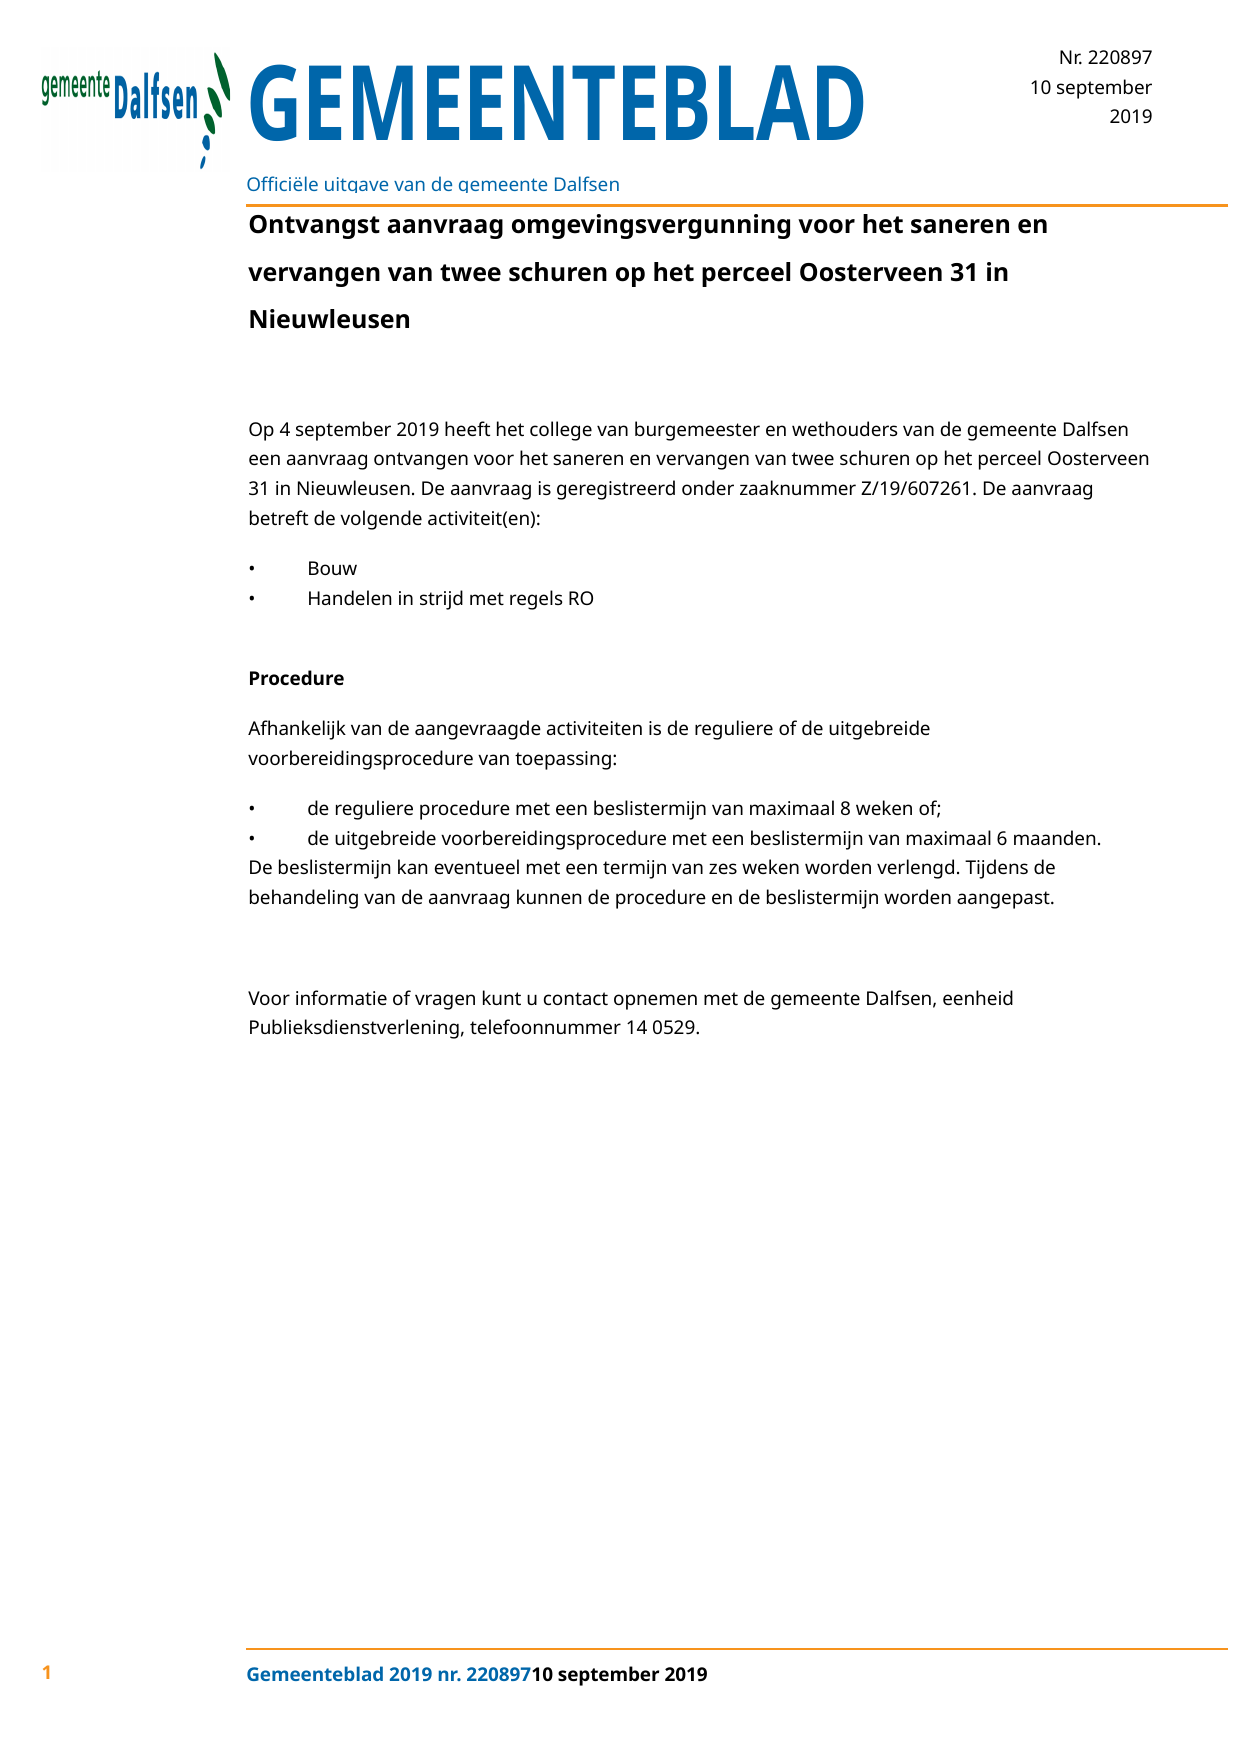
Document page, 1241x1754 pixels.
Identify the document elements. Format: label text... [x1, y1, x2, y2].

text De beslistermijn kan eventueel met een termijn van zes weken worden verlengd. Tijdens de behandeling van de aanvraag kunnen de procedure en de beslistermijn worden aangepast. [248, 854, 1152, 909]
text Procedure [248, 665, 1152, 690]
list Handelen in strijd met regels RO [248, 585, 1152, 610]
list Bouw [248, 555, 1152, 581]
text Op 4 september 2019 heeft het college van burgemeester en wethouders van de gemeente Dalfsen een aanvraag ontvangen voor het saneren en vervangen van twee schuren op het perceel Oosterveen 31 in Nieuwleusen. De aanvraag is geregistreerd onder zaaknummer Z/19/607261. De aanvraag betreft de volgende activiteit(en): [248, 416, 1152, 530]
picture [41, 47, 231, 172]
text Voor informatie of vragen kunt u contact opnemen met de gemeente Dalfsen, eenheid Publieksdienstverlening, telefoonnummer 14 0529. [248, 985, 1152, 1040]
list de reguliere procedure met een beslistermijn van maximaal 8 weken of; [248, 795, 1152, 821]
text Ontvangst aanvraag omgevingsvergunning voor het saneren en vervangen van twee schuren op het perceel Oosterveen 31 in Nieuwleusen [248, 207, 1152, 336]
list de uitgebreide voorbereidingsprocedure met een beslistermijn van maximaal 6 maanden. [248, 825, 1152, 850]
text Afhankelijk van de aangevraagde activiteiten is de reguliere of de uitgebreide voorbereidingsprocedure van toepassing: [248, 715, 1152, 770]
